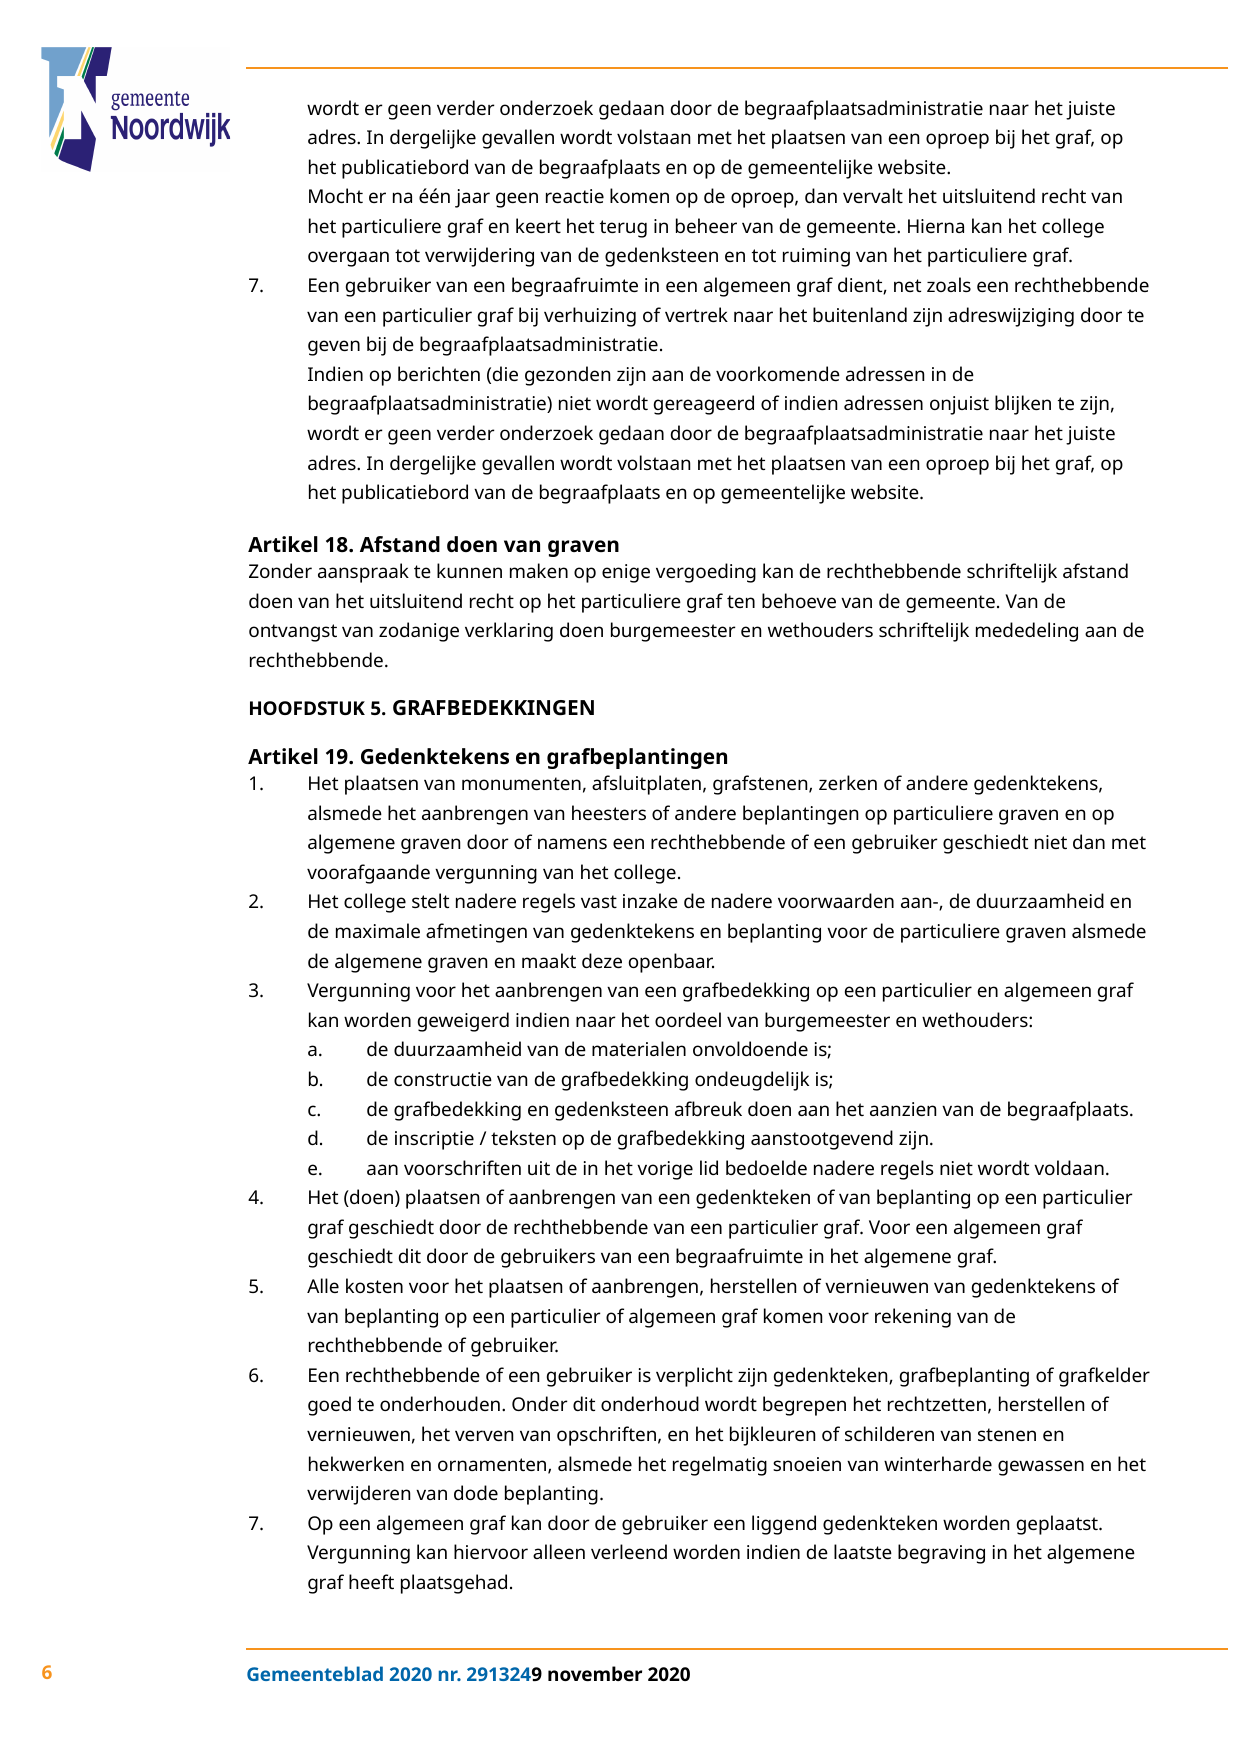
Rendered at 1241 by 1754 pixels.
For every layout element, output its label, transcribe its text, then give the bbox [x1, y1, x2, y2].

list Het college stelt nadere regels vast inzake de nadere voorwaarden aan-, de duurzaamheid en de maximale afmetingen van gedenktekens en beplanting voor de particuliere graven alsmede de algemene graven en maakt deze openbaar. [248, 889, 1152, 973]
list de constructie van de grafbedekking ondeugdelijk is; [307, 1066, 1152, 1092]
text Artikel 19. Gedenktekens en grafbeplantingen [248, 742, 1152, 770]
list Een rechthebbende of een gebruiker is verplicht zijn gedenkteken, grafbeplanting of grafkelder goed te onderhouden. Onder dit onderhoud wordt begrepen het rechtzetten, herstellen of vernieuwen, het verven van opschriften, en het bijkleuren of schilderen van stenen en hekwerken en ornamenten, alsmede het regelmatig snoeien van winterharde gewassen en het verwijderen van dode beplanting. [248, 1362, 1152, 1506]
list wordt er geen verder onderzoek gedaan door de begraafplaatsadministratie naar het juiste adres. In dergelijke gevallen wordt volstaan met het plaatsen van een oproep bij het graf, op het publicatiebord van de begraafplaats en op de gemeentelijke website. [248, 95, 1152, 180]
list Vergunning voor het aanbrengen van een grafbedekking op een particulier en algemeen graf kan worden geweigerd indien naar het oordeel van burgemeester en wethouders: [248, 977, 1152, 1033]
list Op een algemeen graf kan door de gebruiker een liggend gedenkteken worden geplaatst. Vergunning kan hiervoor alleen verleend worden indien de laatste begraving in het algemene graf heeft plaatsgehad. [248, 1510, 1152, 1595]
list de duurzaamheid van de materialen onvoldoende is; [307, 1037, 1152, 1062]
list de grafbedekking en gedenksteen afbreuk doen aan het aanzien van de begraafplaats. [307, 1096, 1152, 1121]
list Een gebruiker van een begraafruimte in een algemeen graf dient, net zoals een rechthebbende van een particulier graf bij verhuizing of vertrek naar het buitenland zijn adreswijziging door te geven bij de begraafplaatsadministratie. [248, 272, 1152, 357]
list de inscriptie / teksten op de grafbedekking aanstootgevend zijn. [307, 1125, 1152, 1151]
list Het plaatsen van monumenten, afsluitplaten, grafstenen, zerken of andere gedenktekens, alsmede het aanbrengen van heesters of andere beplantingen op particuliere graven en op algemene graven door of namens een rechthebbende of een gebruiker geschiedt niet dan met voorafgaande vergunning van het college. [248, 770, 1152, 885]
list Indien op berichten (die gezonden zijn aan de voorkomende adressen in de begraafplaatsadministratie) niet wordt gereageerd of indien adressen onjuist blijken te zijn, wordt er geen verder onderzoek gedaan door de begraafplaatsadministratie naar het juiste adres. In dergelijke gevallen wordt volstaan met het plaatsen van een oproep bij het graf, op het publicatiebord van de begraafplaats en op gemeentelijke website. [248, 361, 1152, 505]
list aan voorschriften uit de in het vorige lid bedoelde nadere regels niet wordt voldaan. [307, 1155, 1152, 1181]
text Zonder aanspraak te kunnen maken op enige vergoeding kan de rechthebbende schriftelijk afstand doen van het uitsluitend recht op het particuliere graf ten behoeve van de gemeente. Van de ontvangst van zodanige verklaring doen burgemeester en wethouders schriftelijk mededeling aan de rechthebbende. [248, 558, 1152, 673]
list Het (doen) plaatsen of aanbrengen van een gedenkteken of van beplanting op een particulier graf geschiedt door de rechthebbende van een particulier graf. Voor een algemeen graf geschiedt dit door de gebruikers van een begraafruimte in het algemene graf. [248, 1184, 1152, 1269]
picture [41, 47, 231, 172]
list Mocht er na één jaar geen reactie komen op de oproep, dan vervalt het uitsluitend recht van het particuliere graf en keert het terug in beheer van de gemeente. Hierna kan het college overgaan tot verwijdering van de gedenksteen en tot ruiming van het particuliere graf. [248, 183, 1152, 268]
text Artikel 18. Afstand doen van graven [248, 530, 1152, 558]
list Alle kosten voor het plaatsen of aanbrengen, herstellen of vernieuwen van gedenktekens of van beplanting op een particulier of algemeen graf komen voor rekening van de rechthebbende of gebruiker. [248, 1273, 1152, 1358]
text HOOFDSTUK 5. GRAFBEDEKKINGEN [248, 693, 1152, 721]
